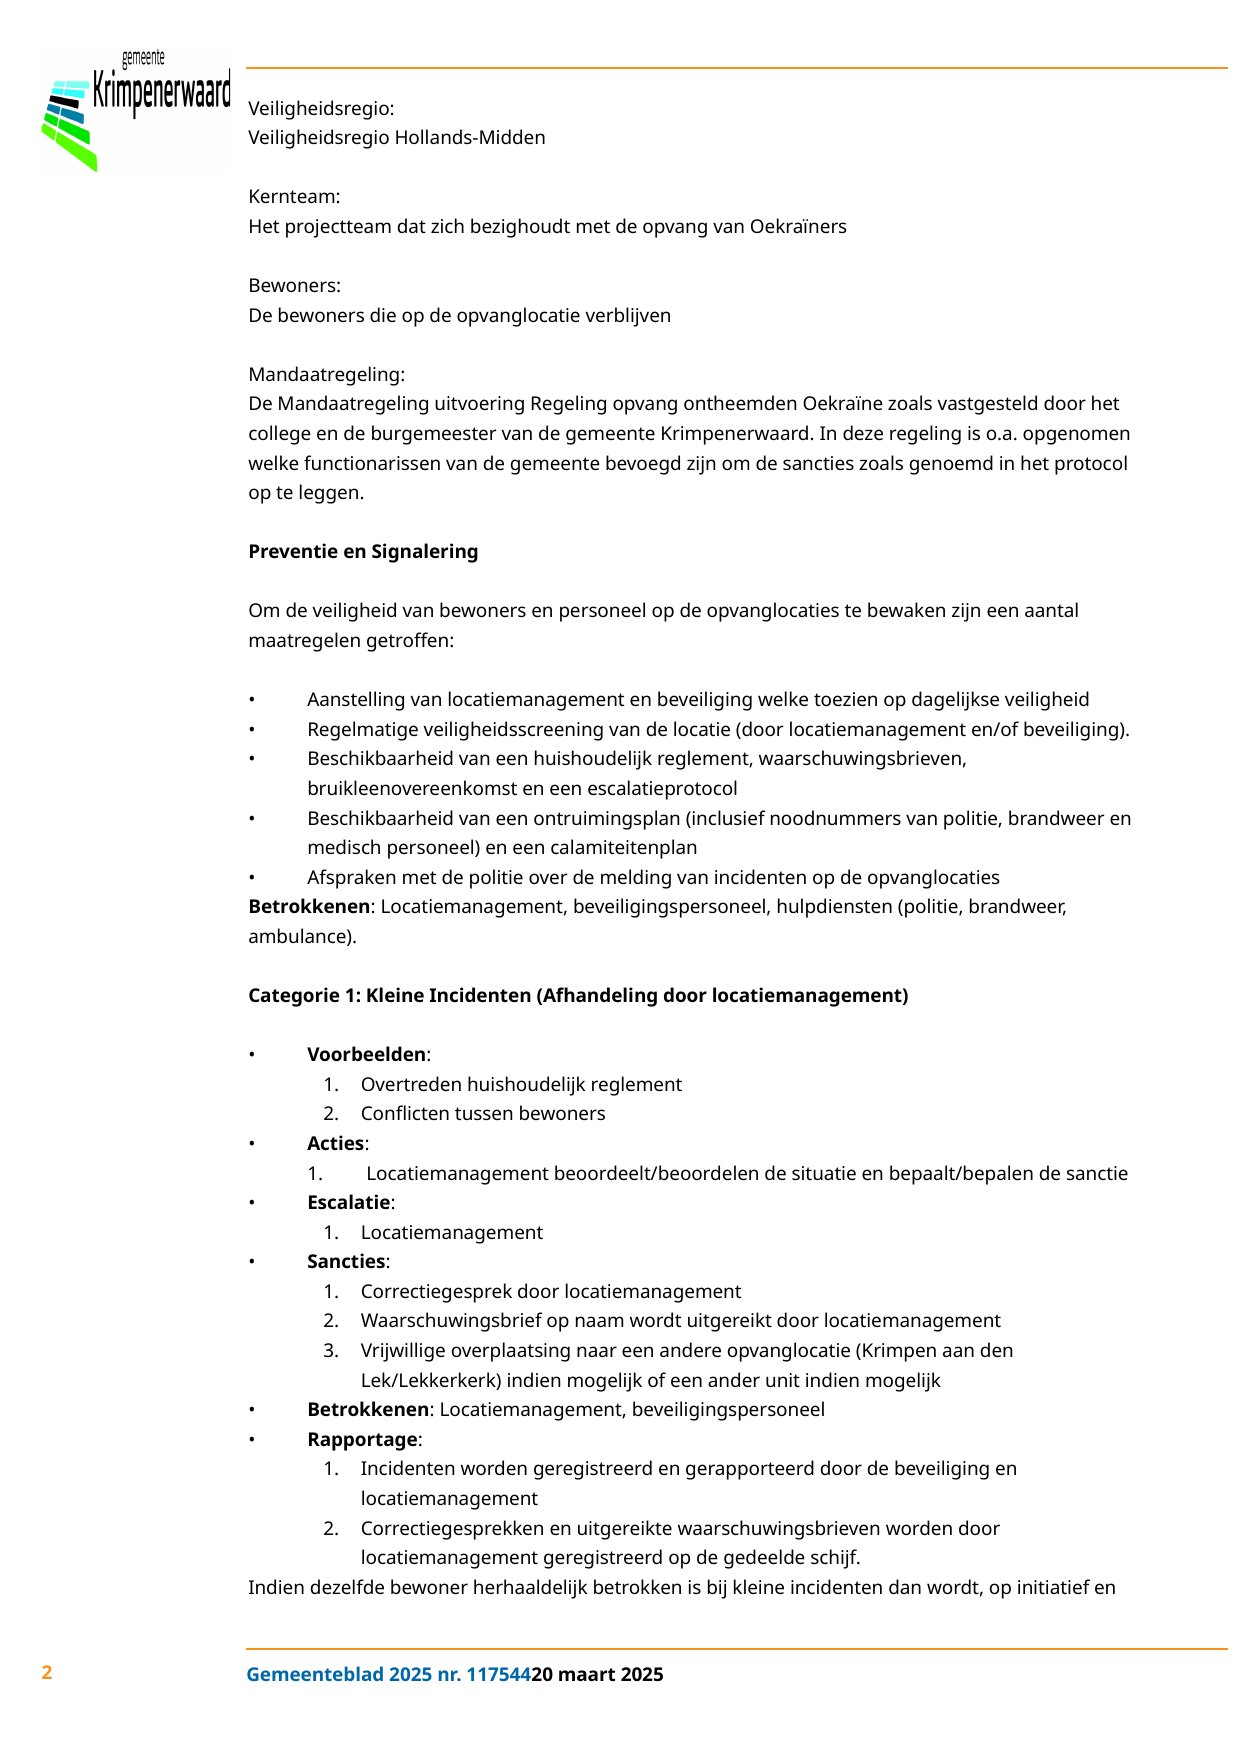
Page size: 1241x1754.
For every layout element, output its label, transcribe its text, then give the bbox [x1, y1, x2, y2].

list Sancties: [248, 1248, 1152, 1274]
text Betrokkenen: Locatiemanagement, beveiligingspersoneel, hulpdiensten (politie, brandweer, ambulance). [248, 893, 1152, 949]
list Rapportage: [248, 1426, 1152, 1452]
list Aanstelling van locatiemanagement en beveiliging welke toezien op dagelijkse veiligheid [248, 686, 1152, 712]
list Waarschuwingsbrief op naam wordt uitgereikt door locatiemanagement [323, 1308, 1152, 1333]
list Voorbeelden: [248, 1041, 1152, 1067]
list Conflicten tussen bewoners [323, 1101, 1152, 1126]
text Mandaatregeling: [248, 361, 1152, 387]
text De Mandaatregeling uitvoering Regeling opvang ontheemden Oekraïne zoals vastgesteld door het college en de burgemeester van de gemeente Krimpenerwaard. In deze regeling is o.a. opgenomen welke functionarissen van de gemeente bevoegd zijn om de sancties zoals genoemd in het protocol op te leggen. [248, 391, 1152, 505]
text Veiligheidsregio Hollands-Midden [248, 124, 1152, 150]
picture [41, 47, 231, 172]
list Regelmatige veiligheidsscreening van de locatie (door locatiemanagement en/of beveiliging). [248, 716, 1152, 742]
text Preventie en Signalering [248, 538, 1152, 564]
text Het projectteam dat zich bezighoudt met de opvang van Oekraïners [248, 213, 1152, 239]
list Beschikbaarheid van een huishoudelijk reglement, waarschuwingsbrieven, bruikleenovereenkomst en een escalatieprotocol [248, 746, 1152, 801]
list Correctiegesprekken en uitgereikte waarschuwingsbrieven worden door locatiemanagement geregistreerd op de gedeelde schijf. [323, 1515, 1152, 1570]
list Afspraken met de politie over de melding van incidenten op de opvanglocaties [248, 864, 1152, 890]
list Escalatie: [248, 1189, 1152, 1215]
text Bewoners: [248, 272, 1152, 298]
list Locatiemanagement beoordeelt/beoordelen de situatie en bepaalt/bepalen de sanctie [307, 1160, 1152, 1186]
text Categorie 1: Kleine Incidenten (Afhandeling door locatiemanagement) [248, 982, 1152, 1008]
list Beschikbaarheid van een ontruimingsplan (inclusief noodnummers van politie, brandweer en medisch personeel) en een calamiteitenplan [248, 805, 1152, 860]
text Om de veiligheid van bewoners en personeel op de opvanglocaties te bewaken zijn een aantal maatregelen getroffen: [248, 598, 1152, 653]
text De bewoners die op de opvanglocatie verblijven [248, 302, 1152, 328]
text Kernteam: [248, 183, 1152, 209]
text Indien dezelfde bewoner herhaaldelijk betrokken is bij kleine incidenten dan wordt, op initiatief en [248, 1574, 1152, 1600]
list Incidenten worden geregistreerd en gerapporteerd door de beveiliging en locatiemanagement [323, 1456, 1152, 1511]
list Correctiegesprek door locatiemanagement [323, 1278, 1152, 1304]
text Veiligheidsregio: [248, 95, 1152, 121]
list Vrijwillige overplaatsing naar een andere opvanglocatie (Krimpen aan den Lek/Lekkerkerk) indien mogelijk of een ander unit indien mogelijk [323, 1337, 1152, 1393]
list Acties: [248, 1130, 1152, 1156]
list Locatiemanagement [323, 1219, 1152, 1245]
list Betrokkenen: Locatiemanagement, beveiligingspersoneel [248, 1396, 1152, 1422]
list Overtreden huishoudelijk reglement [323, 1071, 1152, 1097]
